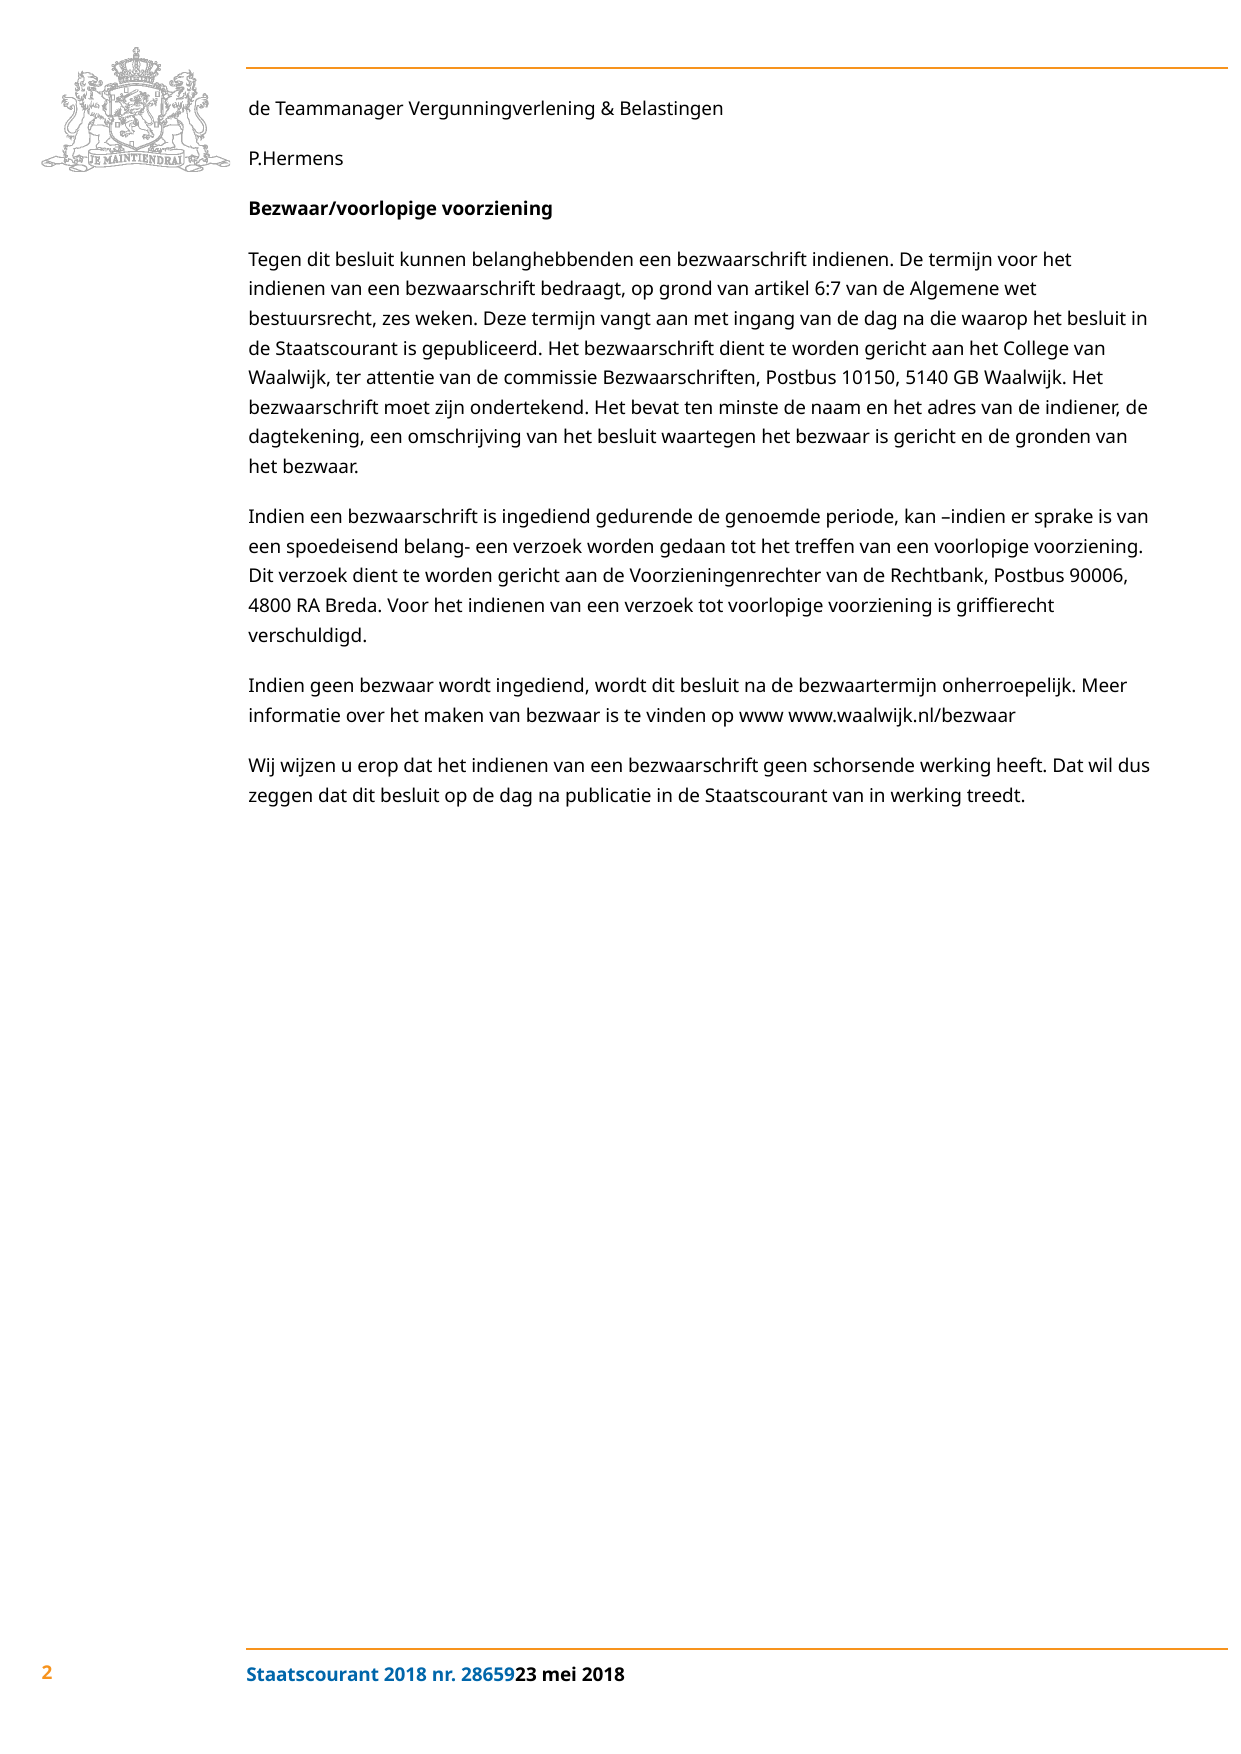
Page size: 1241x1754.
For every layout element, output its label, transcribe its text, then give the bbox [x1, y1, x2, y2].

text Indien geen bezwaar wordt ingediend, wordt dit besluit na de bezwaartermijn onherroepelijk. Meer informatie over het maken van bezwaar is te vinden op www www.waalwijk.nl/bezwaar [248, 672, 1152, 728]
picture [41, 47, 231, 172]
text Tegen dit besluit kunnen belanghebbenden een bezwaarschrift indienen. De termijn voor het indienen van een bezwaarschrift bedraagt, op grond van artikel 6:7 van de Algemene wet bestuursrecht, zes weken. Deze termijn vangt aan met ingang van de dag na die waarop het besluit in de Staatscourant is gepubliceerd. Het bezwaarschrift dient te worden gericht aan het College van Waalwijk, ter attentie van de commissie Bezwaarschriften, Postbus 10150, 5140 GB Waalwijk. Het bezwaarschrift moet zijn ondertekend. Het bevat ten minste de naam en het adres van de indiener, de dagtekening, een omschrijving van het besluit waartegen het bezwaar is gericht en de gronden van het bezwaar. [248, 246, 1152, 479]
text Indien een bezwaarschrift is ingediend gedurende de genoemde periode, kan –indien er sprake is van een spoedeisend belang- een verzoek worden gedaan tot het treffen van een voorlopige voorziening. Dit verzoek dient te worden gericht aan de Voorzieningenrechter van de Rechtbank, Postbus 90006, 4800 RA Breda. Voor het indienen van een verzoek tot voorlopige voorziening is griffierecht verschuldigd. [248, 503, 1152, 648]
text Wij wijzen u erop dat het indienen van een bezwaarschrift geen schorsende werking heeft. Dat wil dus zeggen dat dit besluit op de dag na publicatie in de Staatscourant van in werking treedt. [248, 752, 1152, 808]
text P.Hermens [248, 145, 1152, 171]
text de Teammanager Vergunningverlening & Belastingen [248, 95, 1152, 121]
text Bezwaar/voorlopige voorziening [248, 196, 1152, 221]
